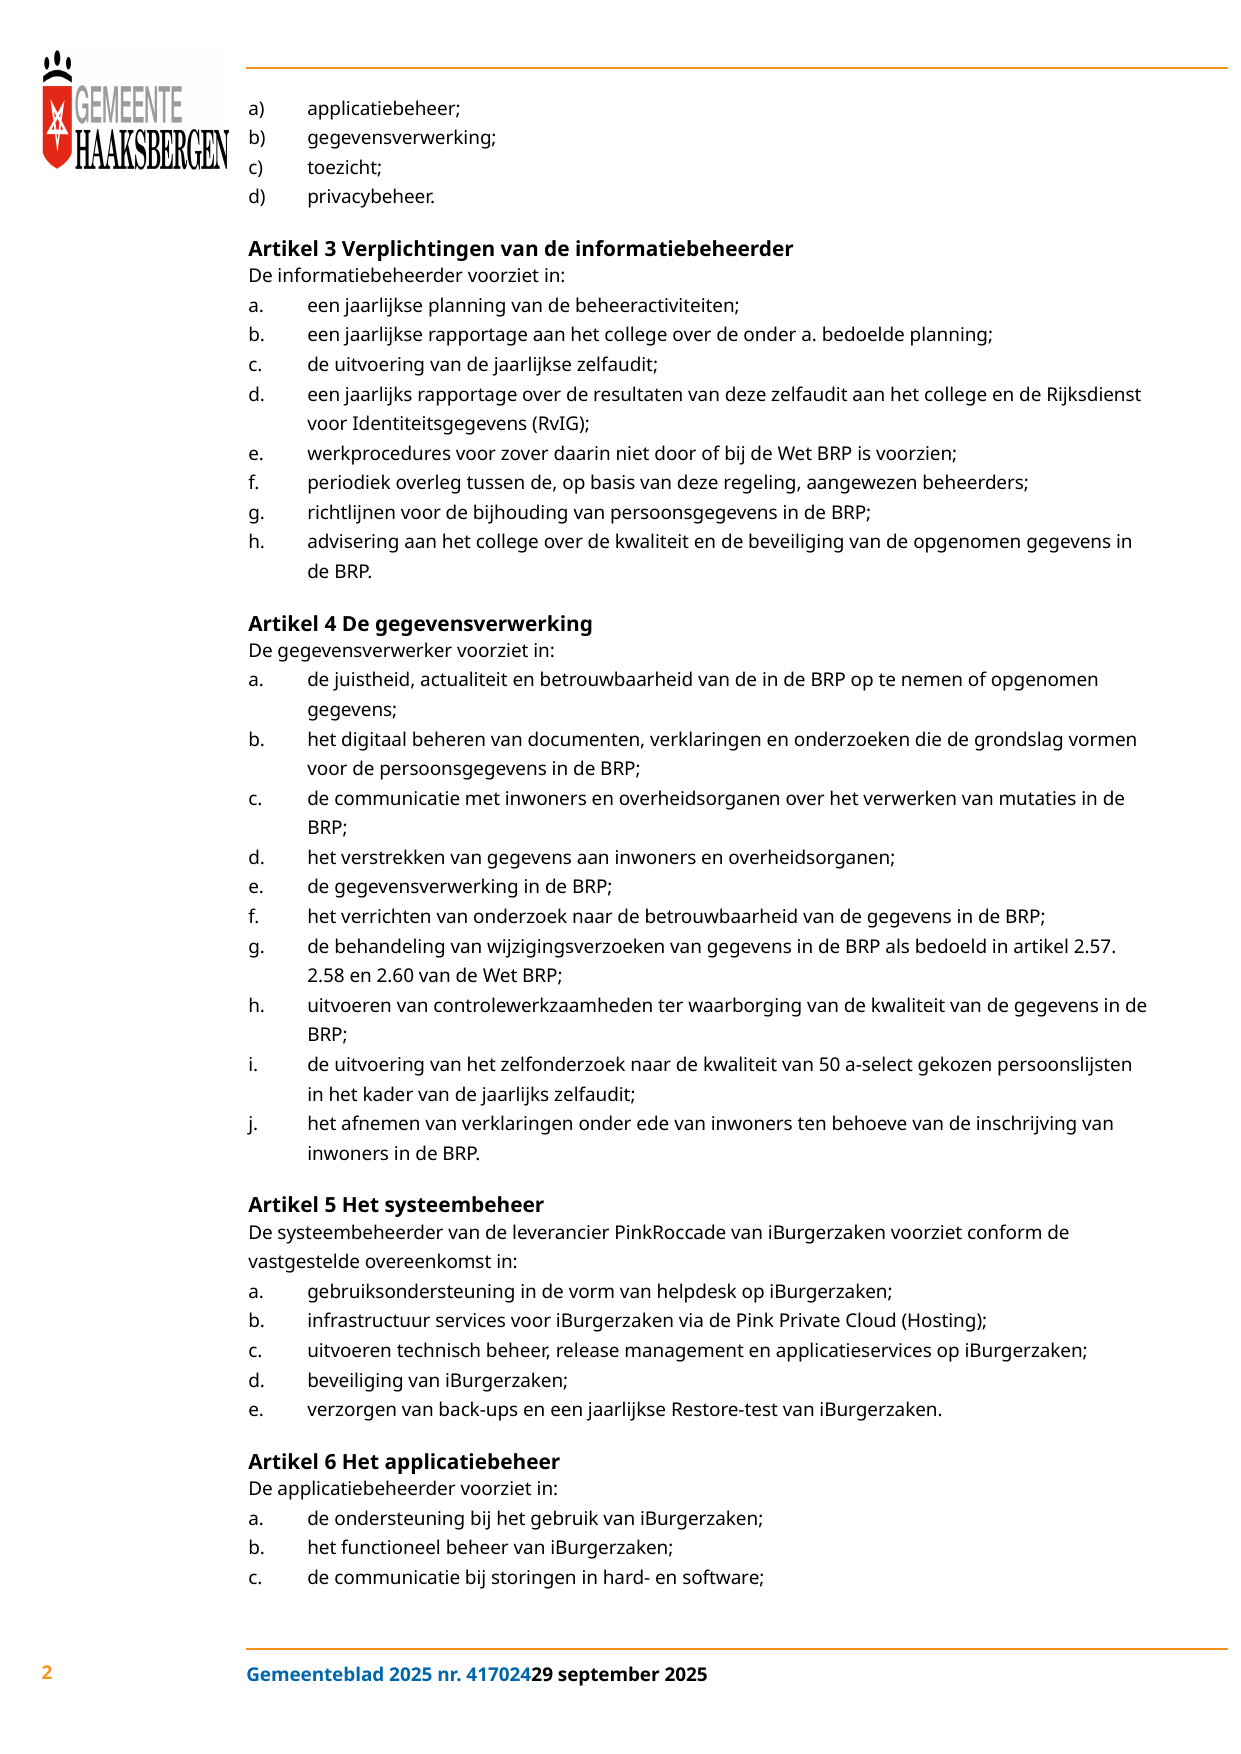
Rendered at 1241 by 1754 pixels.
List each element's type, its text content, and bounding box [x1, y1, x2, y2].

list de communicatie bij storingen in hard- en software; [248, 1564, 1152, 1590]
list de uitvoering van het zelfonderzoek naar de kwaliteit van 50 a-select gekozen persoonslijsten in het kader van de jaarlijks zelfaudit; [248, 1051, 1152, 1107]
list privacybeheer. [248, 183, 1152, 209]
list de gegevensverwerking in de BRP; [248, 874, 1152, 899]
text De gegevensverwerker voorziet in: [248, 637, 1152, 663]
list de behandeling van wijzigingsverzoeken van gegevens in de BRP als bedoeld in artikel 2.57. 2.58 en 2.60 van de Wet BRP; [248, 933, 1152, 988]
text Artikel 3 Verplichtingen van de informatiebeheerder [248, 234, 1152, 262]
list het functioneel beheer van iBurgerzaken; [248, 1534, 1152, 1560]
list infrastructuur services voor iBurgerzaken via de Pink Private Cloud (Hosting); [248, 1308, 1152, 1333]
list gebruiksondersteuning in de vorm van helpdesk op iBurgerzaken; [248, 1278, 1152, 1304]
list beveiliging van iBurgerzaken; [248, 1367, 1152, 1392]
list het verstrekken van gegevens aan inwoners en overheidsorganen; [248, 844, 1152, 870]
list het digitaal beheren van documenten, verklaringen en onderzoeken die de grondslag vormen voor de persoonsgegevens in de BRP; [248, 726, 1152, 781]
list advisering aan het college over de kwaliteit en de beveiliging van de opgenomen gegevens in de BRP. [248, 529, 1152, 584]
list verzorgen van back-ups en een jaarlijkse Restore-test van iBurgerzaken. [248, 1396, 1152, 1422]
list het verrichten van onderzoek naar de betrouwbaarheid van de gegevens in de BRP; [248, 903, 1152, 929]
text De applicatiebeheerder voorziet in: [248, 1475, 1152, 1501]
list gegevensverwerking; [248, 124, 1152, 150]
text Artikel 5 Het systeembeheer [248, 1190, 1152, 1219]
text Artikel 4 De gegevensverwerking [248, 609, 1152, 637]
list periodiek overleg tussen de, op basis van deze regeling, aangewezen beheerders; [248, 469, 1152, 495]
list de ondersteuning bij het gebruik van iBurgerzaken; [248, 1505, 1152, 1531]
list de uitvoering van de jaarlijkse zelfaudit; [248, 351, 1152, 377]
list toezicht; [248, 154, 1152, 180]
list het afnemen van verklaringen onder ede van inwoners ten behoeve van de inschrijving van inwoners in de BRP. [248, 1110, 1152, 1166]
list een jaarlijks rapportage over de resultaten van deze zelfaudit aan het college en de Rijksdienst voor Identiteitsgegevens (RvIG); [248, 381, 1152, 436]
text De systeembeheerder van de leverancier PinkRoccade van iBurgerzaken voorziet conform de vastgestelde overeenkomst in: [248, 1219, 1152, 1274]
list de juistheid, actualiteit en betrouwbaarheid van de in de BRP op te nemen of opgenomen gegevens; [248, 667, 1152, 722]
list een jaarlijkse planning van de beheeractiviteiten; [248, 292, 1152, 318]
text De informatiebeheerder voorziet in: [248, 262, 1152, 288]
picture [41, 47, 231, 172]
list werkprocedures voor zover daarin niet door of bij de Wet BRP is voorzien; [248, 440, 1152, 466]
text Artikel 6 Het applicatiebeheer [248, 1447, 1152, 1475]
list richtlijnen voor de bijhouding van persoonsgegevens in de BRP; [248, 499, 1152, 525]
list uitvoeren van controlewerkzaamheden ter waarborging van de kwaliteit van de gegevens in de BRP; [248, 992, 1152, 1047]
list uitvoeren technisch beheer, release management en applicatieservices op iBurgerzaken; [248, 1337, 1152, 1363]
list de communicatie met inwoners en overheidsorganen over het verwerken van mutaties in de BRP; [248, 785, 1152, 840]
list applicatiebeheer; [248, 95, 1152, 121]
list een jaarlijkse rapportage aan het college over de onder a. bedoelde planning; [248, 322, 1152, 347]
